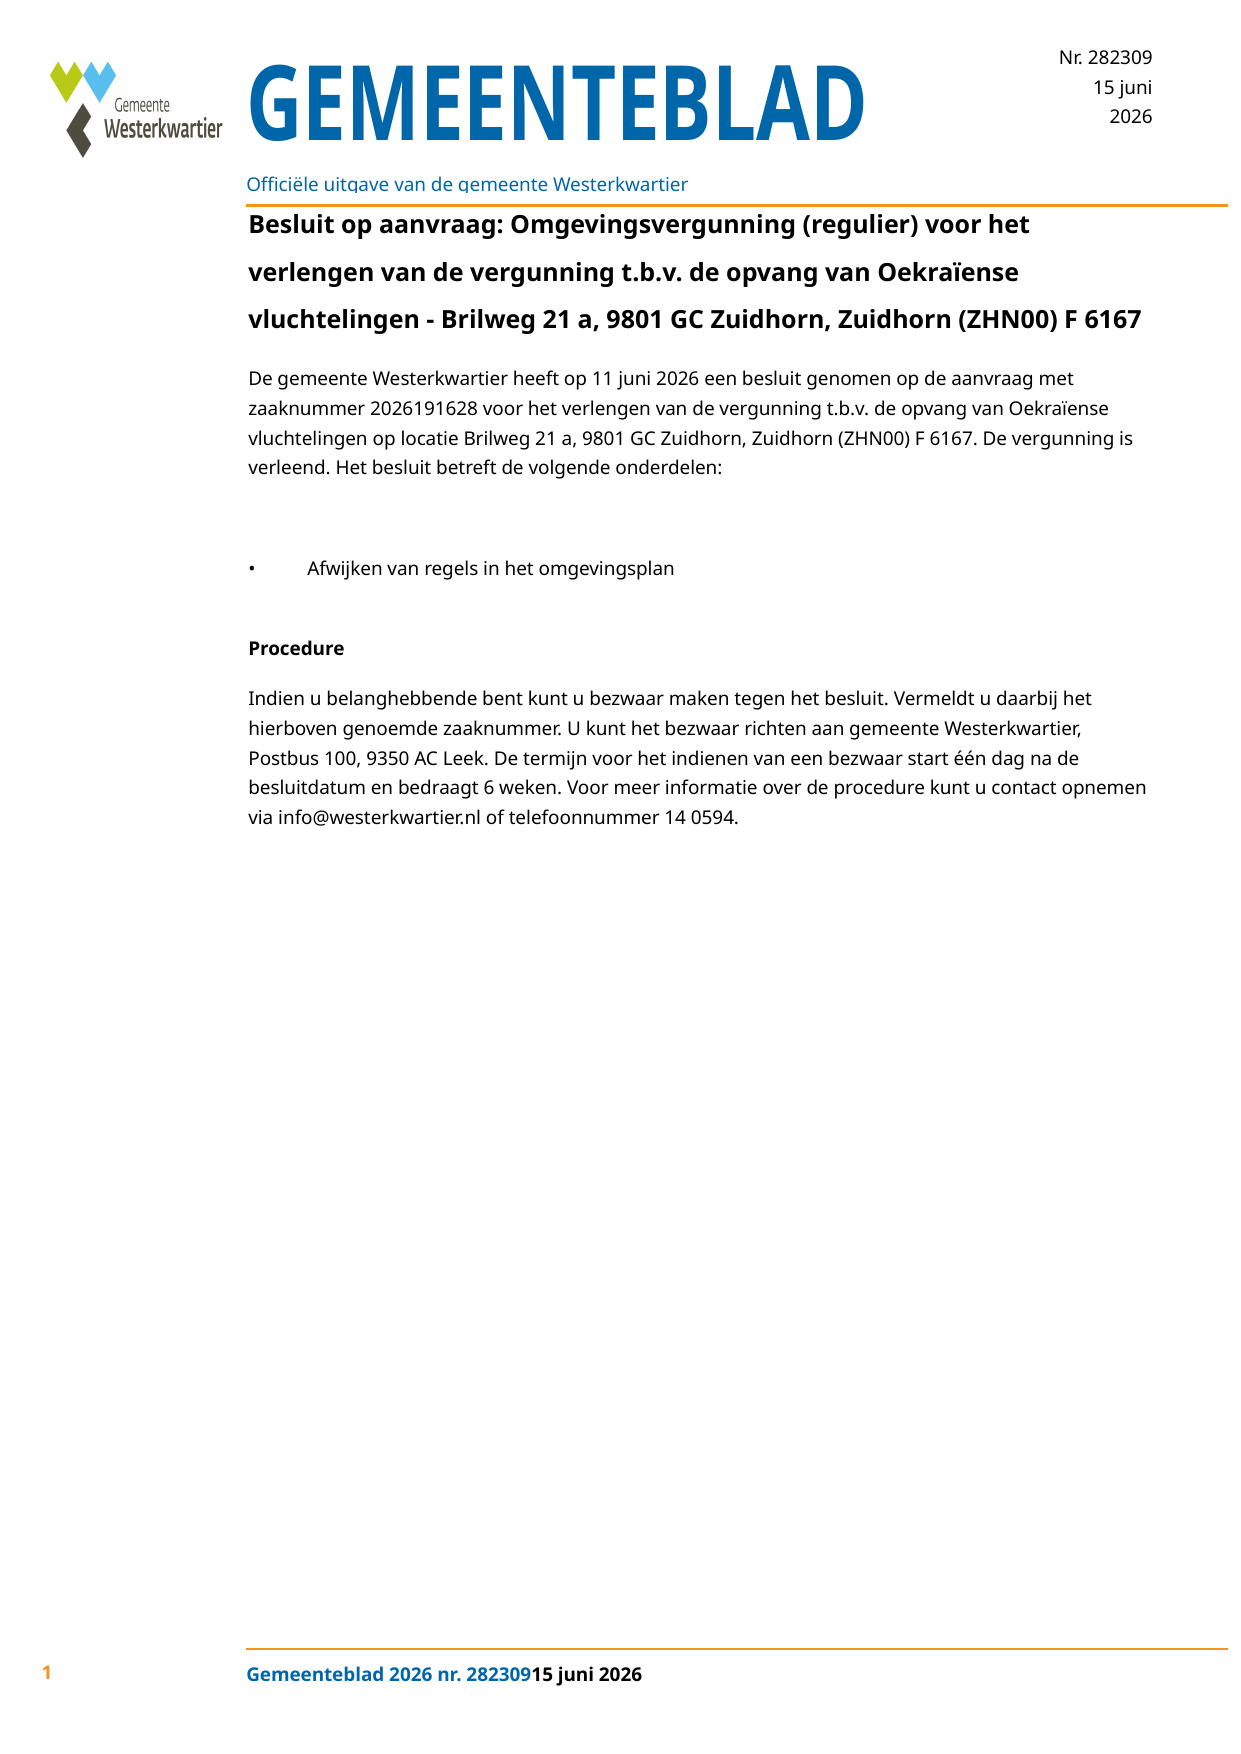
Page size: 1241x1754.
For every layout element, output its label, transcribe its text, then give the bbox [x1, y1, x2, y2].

list Afwijken van regels in het omgevingsplan [248, 555, 1152, 581]
text Besluit op aanvraag: Omgevingsvergunning (regulier) voor het verlengen van de vergunning t.b.v. de opvang van Oekraïense vluchtelingen - Brilweg 21 a, 9801 GC Zuidhorn, Zuidhorn (ZHN00) F 6167 [248, 207, 1152, 336]
text Indien u belanghebbende bent kunt u bezwaar maken tegen het besluit. Vermeldt u daarbij het hierboven genoemde zaaknummer. U kunt het bezwaar richten aan gemeente Westerkwartier, Postbus 100, 9350 AC Leek. De termijn voor het indienen van een bezwaar start één dag na de besluitdatum en bedraagt 6 weken. Voor meer informatie over de procedure kunt u contact opnemen via info@westerkwartier.nl of telefoonnummer 14 0594. [248, 686, 1152, 829]
text De gemeente Westerkwartier heeft op 11 juni 2026 een besluit genomen op de aanvraag met zaaknummer 2026191628 voor het verlengen van de vergunning t.b.v. de opvang van Oekraïense vluchtelingen op locatie Brilweg 21 a, 9801 GC Zuidhorn, Zuidhorn (ZHN00) F 6167. De vergunning is verleend. Het besluit betreft de volgende onderdelen: [248, 366, 1152, 480]
picture [41, 47, 231, 172]
text Procedure [248, 635, 1152, 661]
